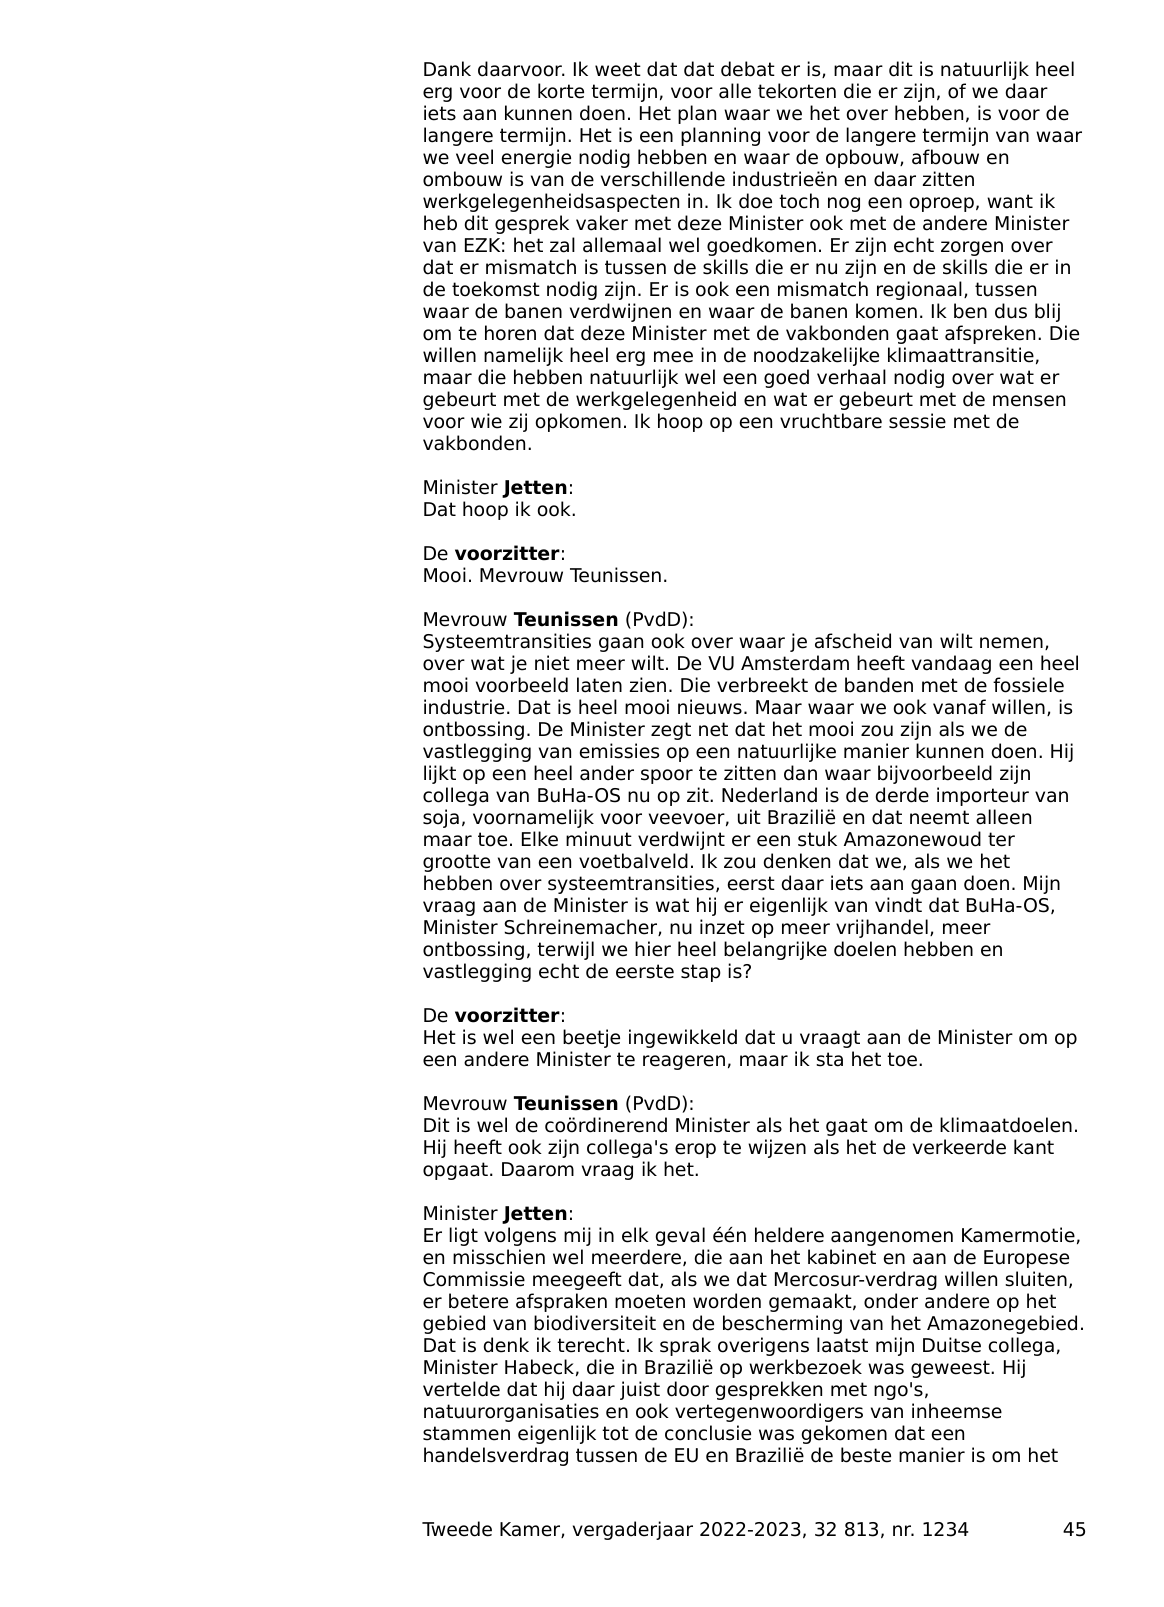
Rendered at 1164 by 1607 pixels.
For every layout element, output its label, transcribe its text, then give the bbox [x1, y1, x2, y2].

text Het is wel een beetje ingewikkeld dat u vraagt aan de Minister om op een andere Minister te reageren, maar ik sta het toe. [422, 1027, 1087, 1071]
text De voorzitter: [422, 1005, 1087, 1027]
text Er ligt volgens mij in elk geval één heldere aangenomen Kamermotie, en misschien wel meerdere, die aan het kabinet en aan de Europese Commissie meegeeft dat, als we dat Mercosur-verdrag willen sluiten, er betere afspraken moeten worden gemaakt, onder andere op het gebied van biodiversiteit en de bescherming van het Amazonegebied. Dat is denk ik terecht. Ik sprak overigens laatst mijn Duitse collega, Minister Habeck, die in Brazilië op werkbezoek was geweest. Hij vertelde dat hij daar juist door gesprekken met ngo's, natuurorganisaties en ook vertegenwoordigers van inheemse stammen eigenlijk tot de conclusie was gekomen dat een handelsverdrag tussen de EU en Brazilië de beste manier is om het [422, 1225, 1087, 1467]
text Dank daarvoor. Ik weet dat dat debat er is, maar dit is natuurlijk heel erg voor de korte termijn, voor alle tekorten die er zijn, of we daar iets aan kunnen doen. Het plan waar we het over hebben, is voor de langere termijn. Het is een planning voor de langere termijn van waar we veel energie nodig hebben en waar de opbouw, afbouw en ombouw is van de verschillende industrieën en daar zitten werkgelegenheidsaspecten in. Ik doe toch nog een oproep, want ik heb dit gesprek vaker met deze Minister ook met de andere Minister van EZK: het zal allemaal wel goedkomen. Er zijn echt zorgen over dat er mismatch is tussen de skills die er nu zijn en de skills die er in de toekomst nodig zijn. Er is ook een mismatch regionaal, tussen waar de banen verdwijnen en waar de banen komen. Ik ben dus blij om te horen dat deze Minister met de vakbonden gaat afspreken. Die willen namelijk heel erg mee in de noodzakelijke klimaattransitie, maar die hebben natuurlijk wel een goed verhaal nodig over wat er gebeurt met de werkgelegenheid en wat er gebeurt met de mensen voor wie zij opkomen. Ik hoop op een vruchtbare sessie met de vakbonden. [422, 59, 1087, 455]
text Systeemtransities gaan ook over waar je afscheid van wilt nemen, over wat je niet meer wilt. De VU Amsterdam heeft vandaag een heel mooi voorbeeld laten zien. Die verbreekt de banden met de fossiele industrie. Dat is heel mooi nieuws. Maar waar we ook vanaf willen, is ontbossing. De Minister zegt net dat het mooi zou zijn als we de vastlegging van emissies op een natuurlijke manier kunnen doen. Hij lijkt op een heel ander spoor te zitten dan waar bijvoorbeeld zijn collega van BuHa-OS nu op zit. Nederland is de derde importeur van soja, voornamelijk voor veevoer, uit Brazilië en dat neemt alleen maar toe. Elke minuut verdwijnt er een stuk Amazonewoud ter grootte van een voetbalveld. Ik zou denken dat we, als we het hebben over systeemtransities, eerst daar iets aan gaan doen. Mijn vraag aan de Minister is wat hij er eigenlijk van vindt dat BuHa-OS, Minister Schreinemacher, nu inzet op meer vrijhandel, meer ontbossing, terwijl we hier heel belangrijke doelen hebben en vastlegging echt de eerste stap is? [422, 631, 1087, 983]
text Dat hoop ik ook. [422, 499, 1087, 521]
text Dit is wel de coördinerend Minister als het gaat om de klimaatdoelen. Hij heeft ook zijn collega's erop te wijzen als het de verkeerde kant opgaat. Daarom vraag ik het. [422, 1115, 1087, 1181]
text Minister Jetten: [422, 477, 1087, 499]
text De voorzitter: [422, 543, 1087, 565]
text Mevrouw Teunissen (PvdD): [422, 609, 1087, 631]
text Mevrouw Teunissen (PvdD): [422, 1093, 1087, 1115]
text Mooi. Mevrouw Teunissen. [422, 565, 1087, 587]
text Minister Jetten: [422, 1203, 1087, 1225]
